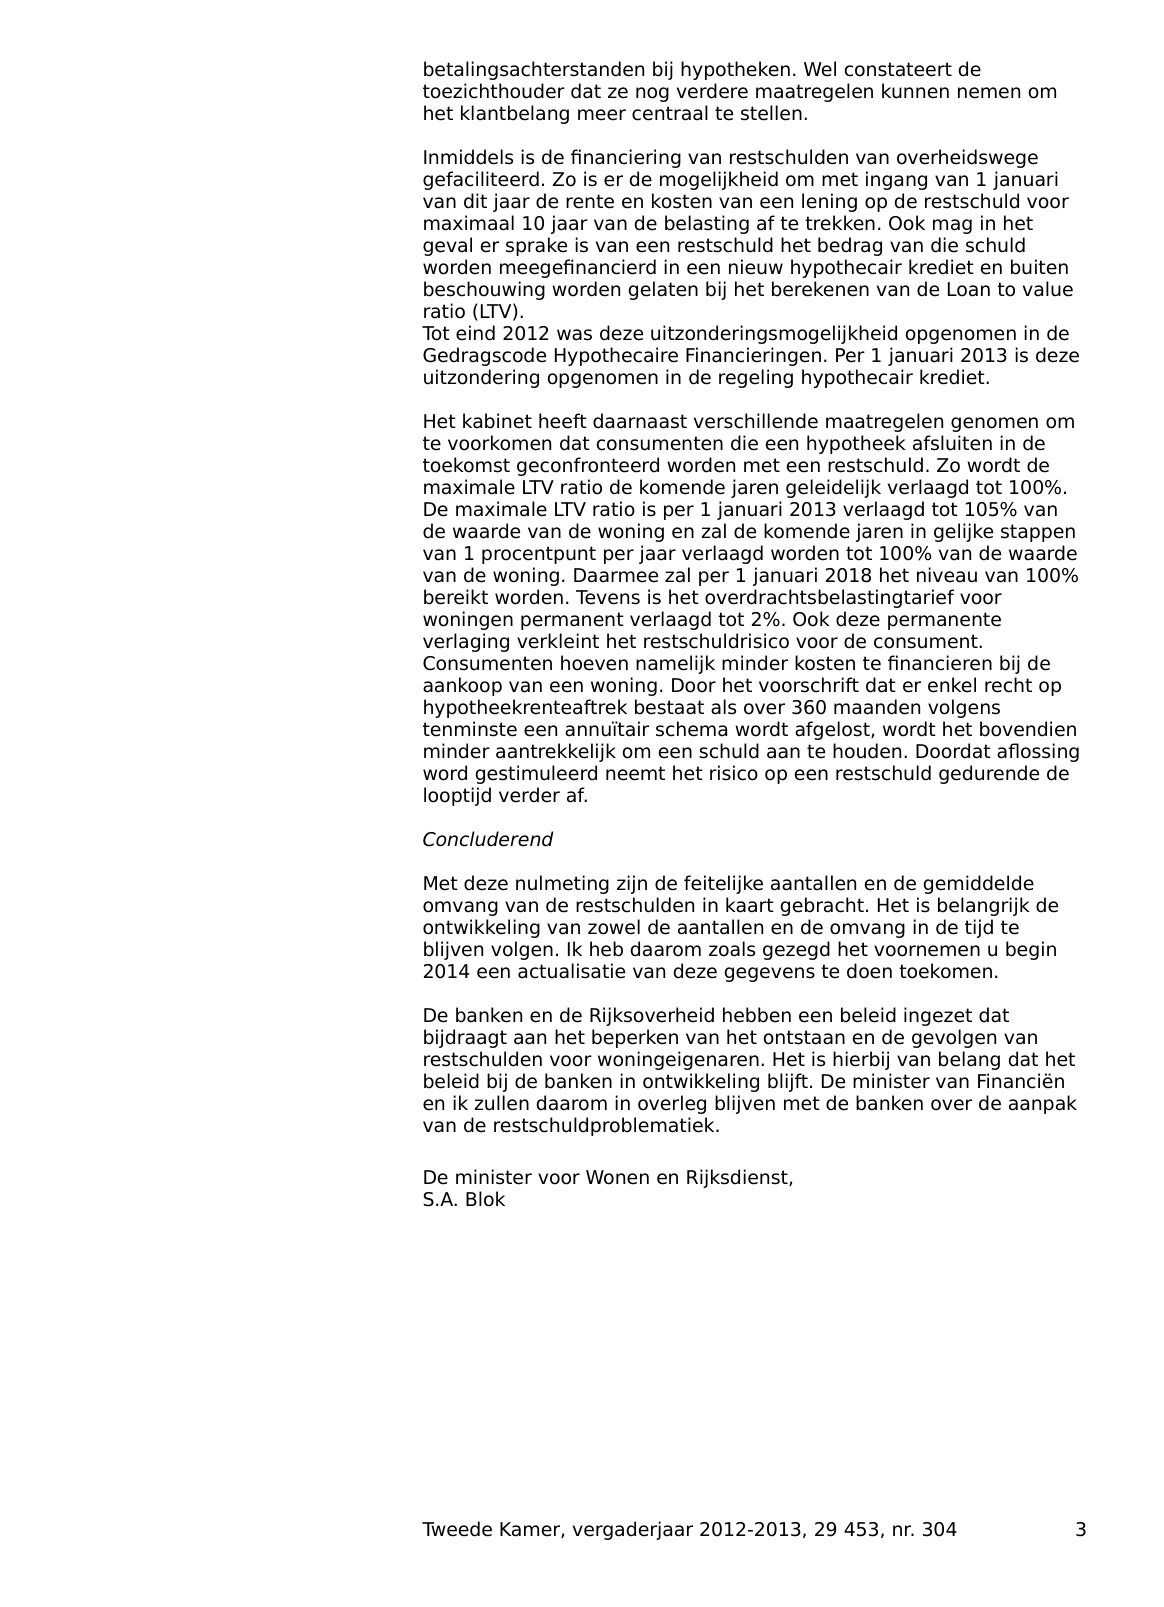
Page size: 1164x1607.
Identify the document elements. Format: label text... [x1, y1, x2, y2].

text betalingsachterstanden bij hypotheken. Wel constateert de toezichthouder dat ze nog verdere maatregelen kunnen nemen om het klantbelang meer centraal te stellen. [422, 59, 1087, 125]
text Met deze nulmeting zijn de feitelijke aantallen en de gemiddelde omvang van de restschulden in kaart gebracht. Het is belangrijk de ontwikkeling van zowel de aantallen en de omvang in de tijd te blijven volgen. Ik heb daarom zoals gezegd het voornemen u begin 2014 een actualisatie van deze gegevens te doen toekomen. [422, 873, 1087, 983]
text De banken en de Rijksoverheid hebben een beleid ingezet dat bijdraagt aan het beperken van het ontstaan en de gevolgen van restschulden voor woningeigenaren. Het is hierbij van belang dat het beleid bij de banken in ontwikkeling blijft. De minister van Financiën en ik zullen daarom in overleg blijven met de banken over de aanpak van de restschuldproblematiek. [422, 1005, 1087, 1137]
subtitle Concluderend [422, 829, 1087, 851]
text Het kabinet heeft daarnaast verschillende maatregelen genomen om te voorkomen dat consumenten die een hypotheek afsluiten in de toekomst geconfronteerd worden met een restschuld. Zo wordt de maximale LTV ratio de komende jaren geleidelijk verlaagd tot 100%. De maximale LTV ratio is per 1 januari 2013 verlaagd tot 105% van de waarde van de woning en zal de komende jaren in gelijke stappen van 1 procentpunt per jaar verlaagd worden tot 100% van de waarde van de woning. Daarmee zal per 1 januari 2018 het niveau van 100% bereikt worden. Tevens is het overdrachtsbelastingtarief voor woningen permanent verlaagd tot 2%. Ook deze permanente verlaging verkleint het restschuldrisico voor de consument. Consumenten hoeven namelijk minder kosten te financieren bij de aankoop van een woning. Door het voorschrift dat er enkel recht op hypotheekrenteaftrek bestaat als over 360 maanden volgens tenminste een annuïtair schema wordt afgelost, wordt het bovendien minder aantrekkelijk om een schuld aan te houden. Doordat aflossing word gestimuleerd neemt het risico op een restschuld gedurende de looptijd verder af. [422, 411, 1087, 807]
text Tot eind 2012 was deze uitzonderingsmogelijkheid opgenomen in de Gedragscode Hypothecaire Financieringen. Per 1 januari 2013 is deze uitzondering opgenomen in de regeling hypothecair krediet. [422, 323, 1087, 389]
text De minister voor Wonen en Rijksdienst, S.A. Blok [422, 1167, 1087, 1211]
text Inmiddels is de financiering van restschulden van overheidswege gefaciliteerd. Zo is er de mogelijkheid om met ingang van 1 januari van dit jaar de rente en kosten van een lening op de restschuld voor maximaal 10 jaar van de belasting af te trekken. Ook mag in het geval er sprake is van een restschuld het bedrag van die schuld worden meegefinancierd in een nieuw hypothecair krediet en buiten beschouwing worden gelaten bij het berekenen van de Loan to value ratio (LTV). [422, 147, 1087, 323]
